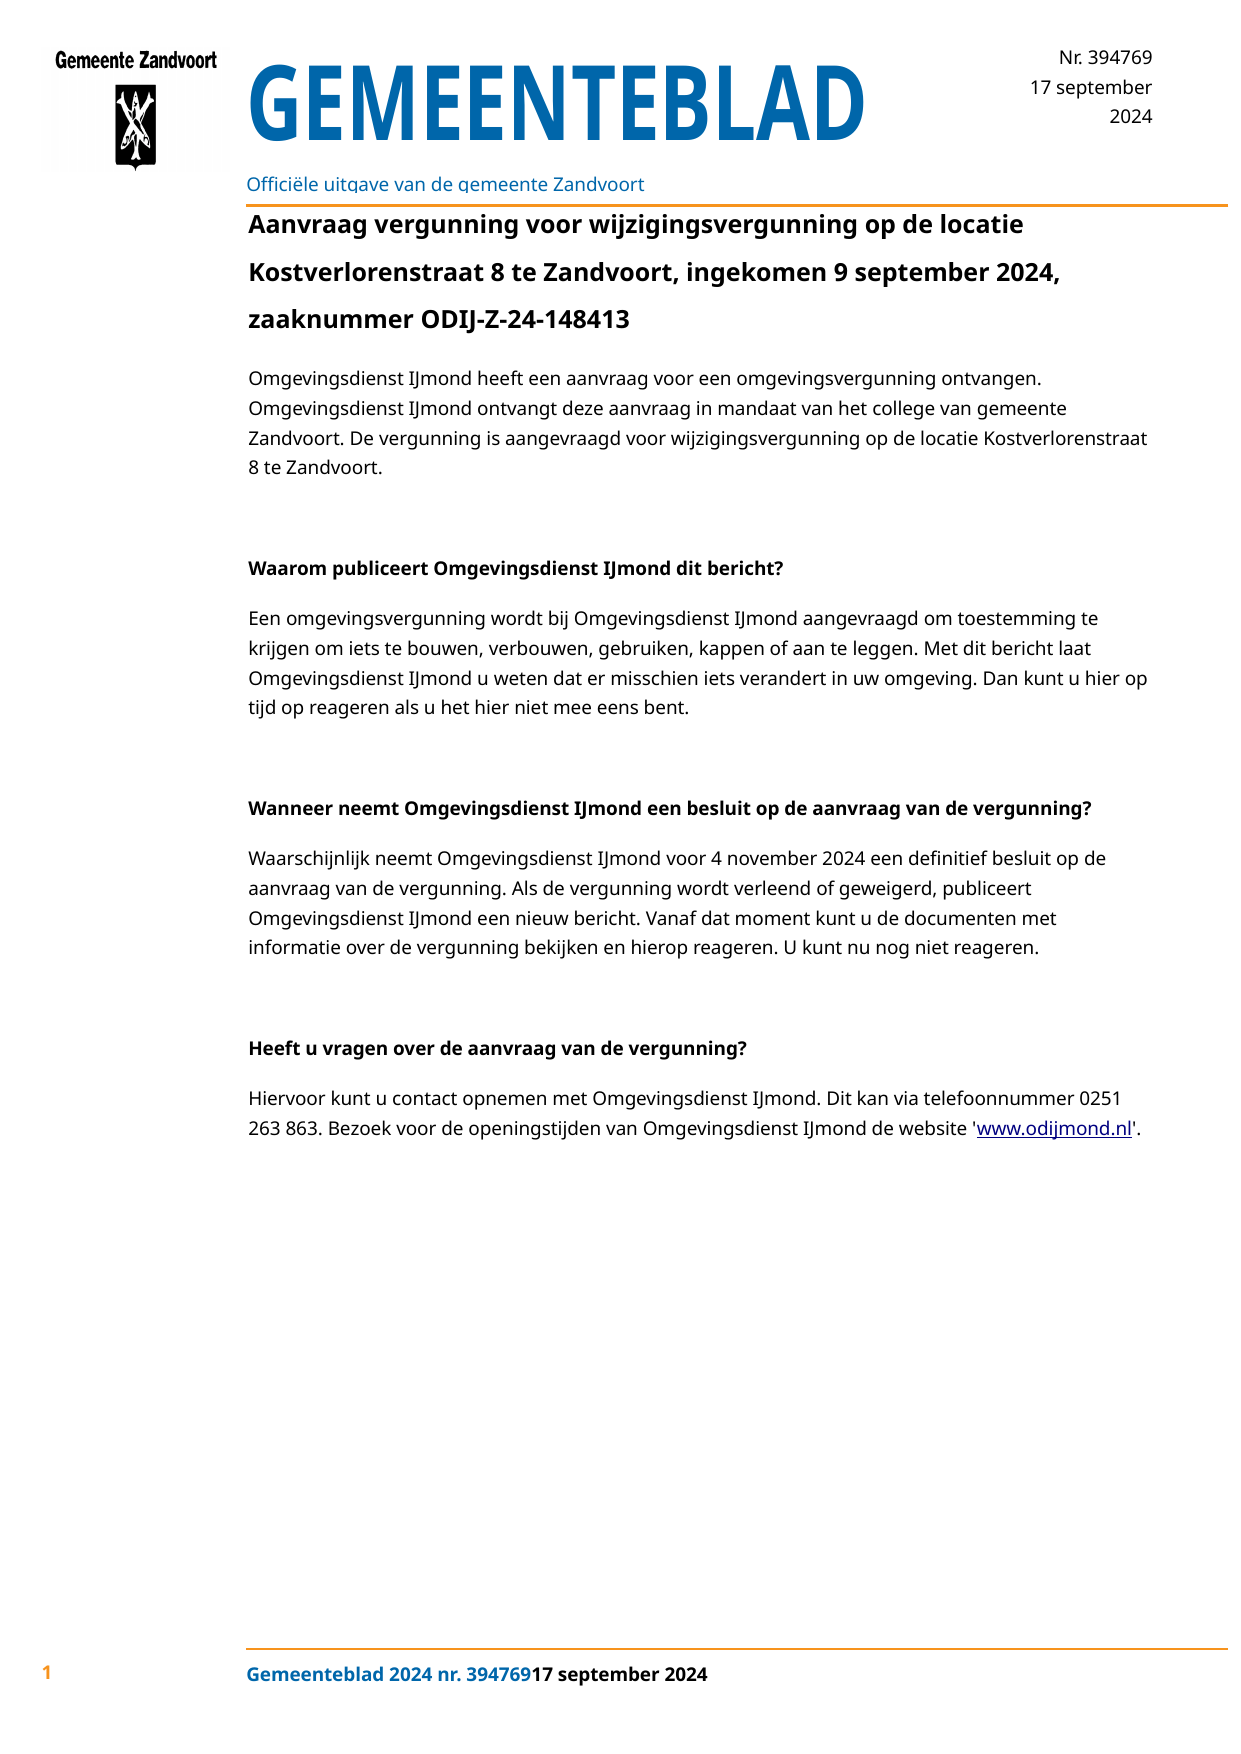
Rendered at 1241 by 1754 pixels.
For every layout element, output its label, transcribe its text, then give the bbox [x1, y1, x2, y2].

picture [41, 47, 231, 172]
text Waarschijnlijk neemt Omgevingsdienst IJmond voor 4 november 2024 een definitief besluit op de aanvraag van de vergunning. Als de vergunning wordt verleend of geweigerd, publiceert Omgevingsdienst IJmond een nieuw bericht. Vanaf dat moment kunt u de documenten met informatie over de vergunning bekijken en hierop reageren. U kunt nu nog niet reageren. [248, 846, 1152, 960]
text Heeft u vragen over de aanvraag van de vergunning? [248, 1035, 1152, 1061]
text Waarom publiceert Omgevingsdienst IJmond dit bericht? [248, 555, 1152, 581]
text Hiervoor kunt u contact opnemen met Omgevingsdienst IJmond. Dit kan via telefoonnummer 0251 263 863. Bezoek voor de openingstijden van Omgevingsdienst IJmond de website 'www.odijmond.nl'. [248, 1086, 1152, 1141]
text Wanneer neemt Omgevingsdienst IJmond een besluit op de aanvraag van de vergunning? [248, 795, 1152, 821]
text Aanvraag vergunning voor wijzigingsvergunning op de locatie Kostverlorenstraat 8 te Zandvoort, ingekomen 9 september 2024, zaaknummer ODIJ-Z-24-148413 [248, 207, 1152, 336]
text Een omgevingsvergunning wordt bij Omgevingsdienst IJmond aangevraagd om toestemming te krijgen om iets te bouwen, verbouwen, gebruiken, kappen of aan te leggen. Met dit bericht laat Omgevingsdienst IJmond u weten dat er misschien iets verandert in uw omgeving. Dan kunt u hier op tijd op reageren als u het hier niet mee eens bent. [248, 606, 1152, 720]
text Omgevingsdienst IJmond heeft een aanvraag voor een omgevingsvergunning ontvangen. Omgevingsdienst IJmond ontvangt deze aanvraag in mandaat van het college van gemeente Zandvoort. De vergunning is aangevraagd voor wijzigingsvergunning op de locatie Kostverlorenstraat 8 te Zandvoort. [248, 366, 1152, 480]
